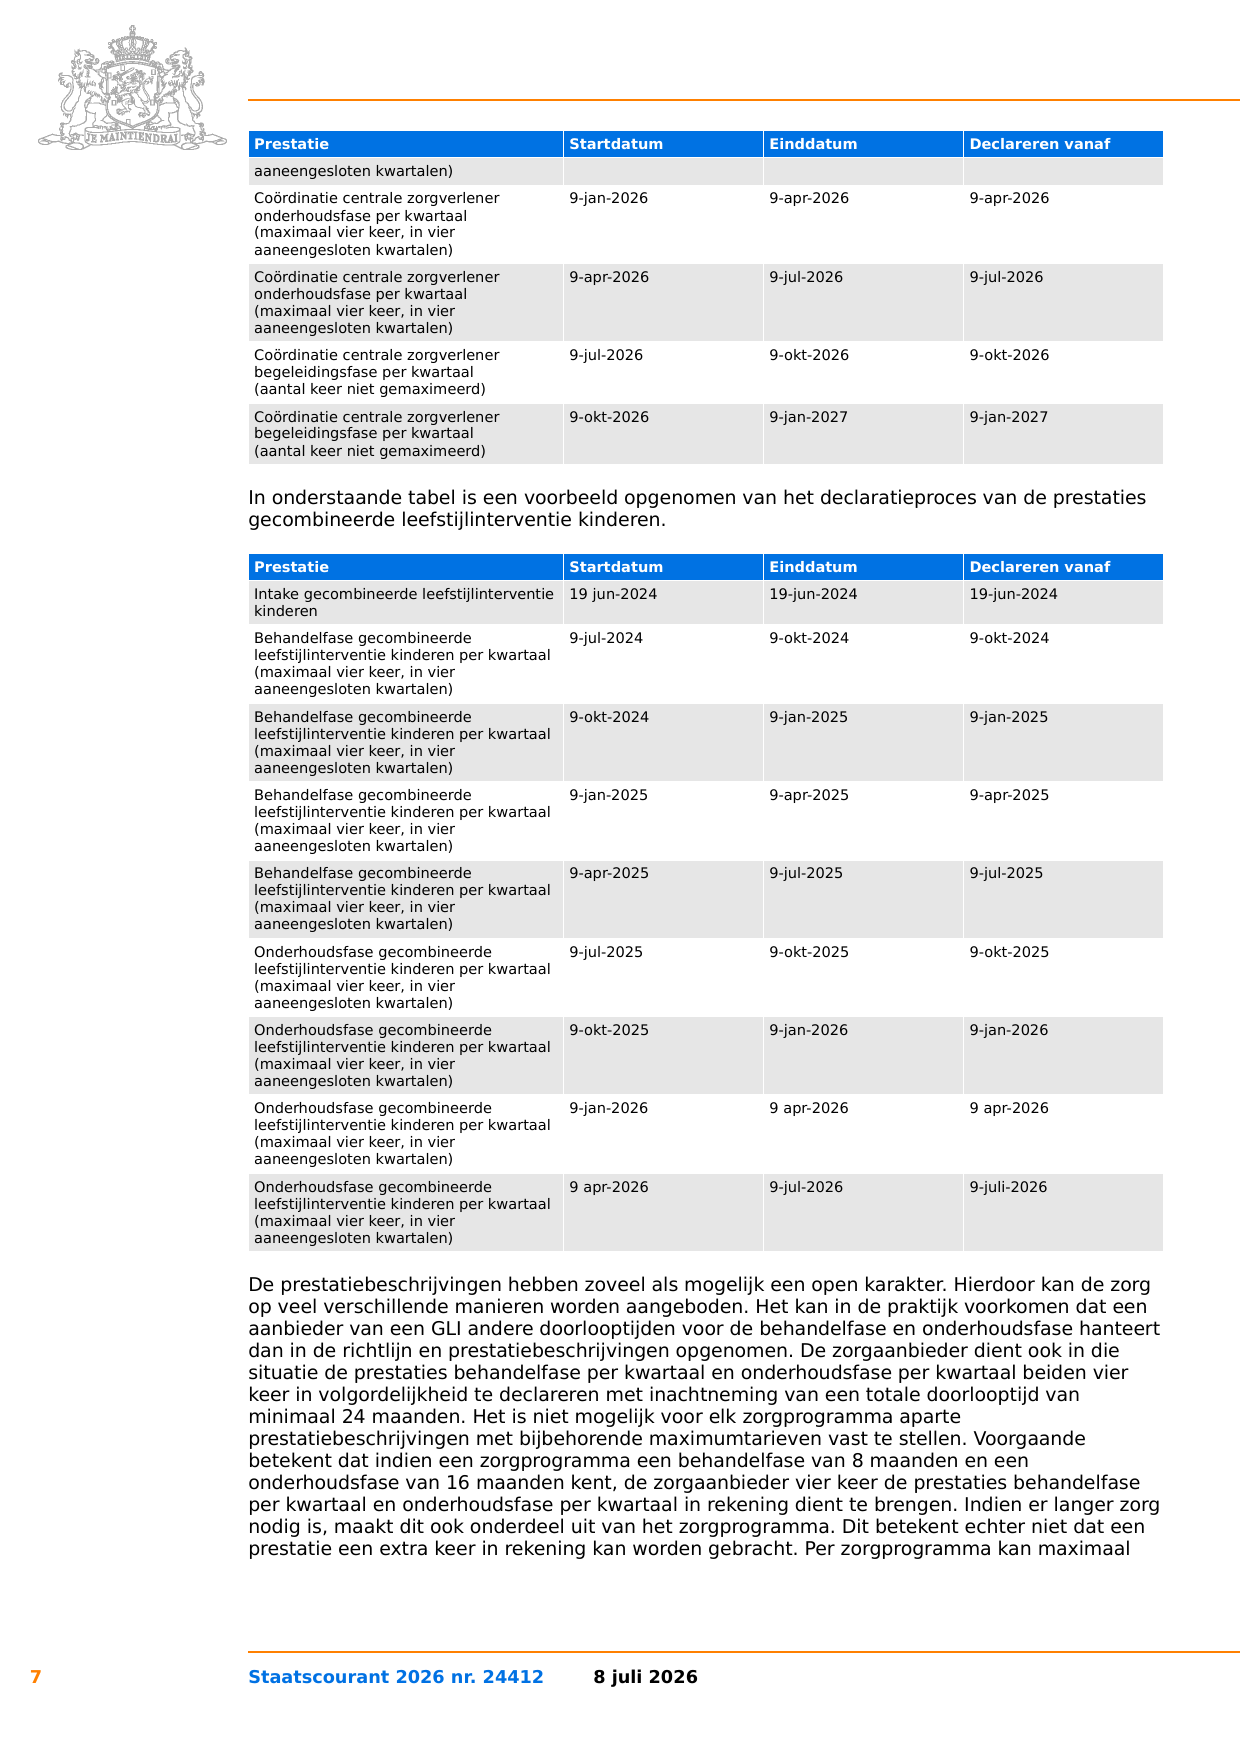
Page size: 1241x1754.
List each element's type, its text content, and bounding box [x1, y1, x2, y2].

table_cell 9-apr-2025 [564, 861, 763, 938]
table_cell 9-okt-2024 [964, 626, 1163, 703]
table_cell Onderhoudsfase gecombineerde leefstijlinterventie kinderen per kwartaal (maximaal vier keer, in vier aaneengesloten kwartalen) [249, 1174, 563, 1251]
table_cell 9 apr-2026 [964, 1096, 1163, 1173]
table_cell 9 apr-2026 [564, 1174, 763, 1251]
table_cell 9-okt-2026 [964, 343, 1163, 403]
table_header Prestatie [249, 131, 563, 157]
table_cell 9-jul-2024 [564, 626, 763, 703]
table_cell Intake gecombineerde leefstijlinterventie kinderen [249, 581, 563, 624]
table_cell 9-apr-2025 [964, 782, 1163, 859]
table_cell [964, 158, 1163, 185]
table_cell Coördinatie centrale zorgverlener begeleidingsfase per kwartaal (aantal keer niet gemaximeerd) [249, 343, 563, 403]
table_cell Onderhoudsfase gecombineerde leefstijlinterventie kinderen per kwartaal (maximaal vier keer, in vier aaneengesloten kwartalen) [249, 939, 563, 1016]
table_cell Onderhoudsfase gecombineerde leefstijlinterventie kinderen per kwartaal (maximaal vier keer, in vier aaneengesloten kwartalen) [249, 1096, 563, 1173]
picture [38, 25, 227, 150]
table_cell 9-apr-2026 [764, 186, 963, 263]
table_cell Onderhoudsfase gecombineerde leefstijlinterventie kinderen per kwartaal (maximaal vier keer, in vier aaneengesloten kwartalen) [249, 1017, 563, 1094]
table_cell 9-jul-2025 [564, 939, 763, 1016]
table_cell aaneengesloten kwartalen) [249, 158, 563, 185]
table_cell 9-apr-2026 [964, 186, 1163, 263]
table_header Einddatum [764, 554, 963, 580]
table_header Einddatum [764, 131, 963, 157]
table_cell [764, 158, 963, 185]
table_cell 9-okt-2024 [564, 704, 763, 781]
table_cell 9-jan-2025 [964, 704, 1163, 781]
table_cell Behandelfase gecombineerde leefstijlinterventie kinderen per kwartaal (maximaal vier keer, in vier aaneengesloten kwartalen) [249, 626, 563, 703]
text In onderstaande tabel is een voorbeeld opgenomen van het declaratieproces van de prestaties gecombineerde leefstijlinterventie kinderen. [248, 487, 1163, 531]
table_cell 9-jan-2027 [764, 404, 963, 464]
table_cell 9-jan-2025 [764, 704, 963, 781]
table_cell 9-jul-2026 [964, 264, 1163, 341]
table_cell Coördinatie centrale zorgverlener onderhoudsfase per kwartaal (maximaal vier keer, in vier aaneengesloten kwartalen) [249, 186, 563, 263]
table_cell Behandelfase gecombineerde leefstijlinterventie kinderen per kwartaal (maximaal vier keer, in vier aaneengesloten kwartalen) [249, 782, 563, 859]
table_cell 9-jan-2027 [964, 404, 1163, 464]
table_cell 9-okt-2025 [564, 1017, 763, 1094]
table_cell 9-apr-2026 [564, 264, 763, 341]
table_cell 9-jan-2026 [564, 186, 763, 263]
table_cell 9-jan-2025 [564, 782, 763, 859]
table_cell 9-okt-2025 [964, 939, 1163, 1016]
table_cell 9-jan-2026 [564, 1096, 763, 1173]
table_cell 9-okt-2024 [764, 626, 963, 703]
table_cell 9-okt-2026 [764, 343, 963, 403]
table_header Startdatum [564, 131, 763, 157]
table_cell Coördinatie centrale zorgverlener begeleidingsfase per kwartaal (aantal keer niet gemaximeerd) [249, 404, 563, 464]
table_cell 19-jun-2024 [964, 581, 1163, 624]
table_cell 9-jan-2026 [964, 1017, 1163, 1094]
table_cell 9-jul-2025 [764, 861, 963, 938]
table_cell 9-juli-2026 [964, 1174, 1163, 1251]
table_cell 9-jul-2025 [964, 861, 1163, 938]
table_cell Coördinatie centrale zorgverlener onderhoudsfase per kwartaal (maximaal vier keer, in vier aaneengesloten kwartalen) [249, 264, 563, 341]
table_cell 9-okt-2025 [764, 939, 963, 1016]
table_cell 9-okt-2026 [564, 404, 763, 464]
table_header Startdatum [564, 554, 763, 580]
table_cell 9-jan-2026 [764, 1017, 963, 1094]
table_header Declareren vanaf [964, 554, 1163, 580]
table_cell Behandelfase gecombineerde leefstijlinterventie kinderen per kwartaal (maximaal vier keer, in vier aaneengesloten kwartalen) [249, 861, 563, 938]
table_cell [564, 158, 763, 185]
table_header Prestatie [249, 554, 563, 580]
table_cell 9-jul-2026 [764, 1174, 963, 1251]
table_cell 9-jul-2026 [764, 264, 963, 341]
table_cell 9-jul-2026 [564, 343, 763, 403]
table_cell 9 apr-2026 [764, 1096, 963, 1173]
table_cell 19 jun-2024 [564, 581, 763, 624]
table_cell 19-jun-2024 [764, 581, 963, 624]
text De prestatiebeschrijvingen hebben zoveel als mogelijk een open karakter. Hierdoor kan de zorg op veel verschillende manieren worden aangeboden. Het kan in de praktijk voorkomen dat een aanbieder van een GLI andere doorlooptijden voor de behandelfase en onderhoudsfase hanteert dan in de richtlijn en prestatiebeschrijvingen opgenomen. De zorgaanbieder dient ook in die situatie de prestaties behandelfase per kwartaal en onderhoudsfase per kwartaal beiden vier keer in volgordelijkheid te declareren met inachtneming van een totale doorlooptijd van minimaal 24 maanden. Het is niet mogelijk voor elk zorgprogramma aparte prestatiebeschrijvingen met bijbehorende maximumtarieven vast te stellen. Voorgaande betekent dat indien een zorgprogramma een behandelfase van 8 maanden en een onderhoudsfase van 16 maanden kent, de zorgaanbieder vier keer de prestaties behandelfase per kwartaal en onderhoudsfase per kwartaal in rekening dient te brengen. Indien er langer zorg nodig is, maakt dit ook onderdeel uit van het zorgprogramma. Dit betekent echter niet dat een prestatie een extra keer in rekening kan worden gebracht. Per zorgprogramma kan maximaal [248, 1274, 1163, 1560]
table_cell Behandelfase gecombineerde leefstijlinterventie kinderen per kwartaal (maximaal vier keer, in vier aaneengesloten kwartalen) [249, 704, 563, 781]
table_cell 9-apr-2025 [764, 782, 963, 859]
table_header Declareren vanaf [964, 131, 1163, 157]
